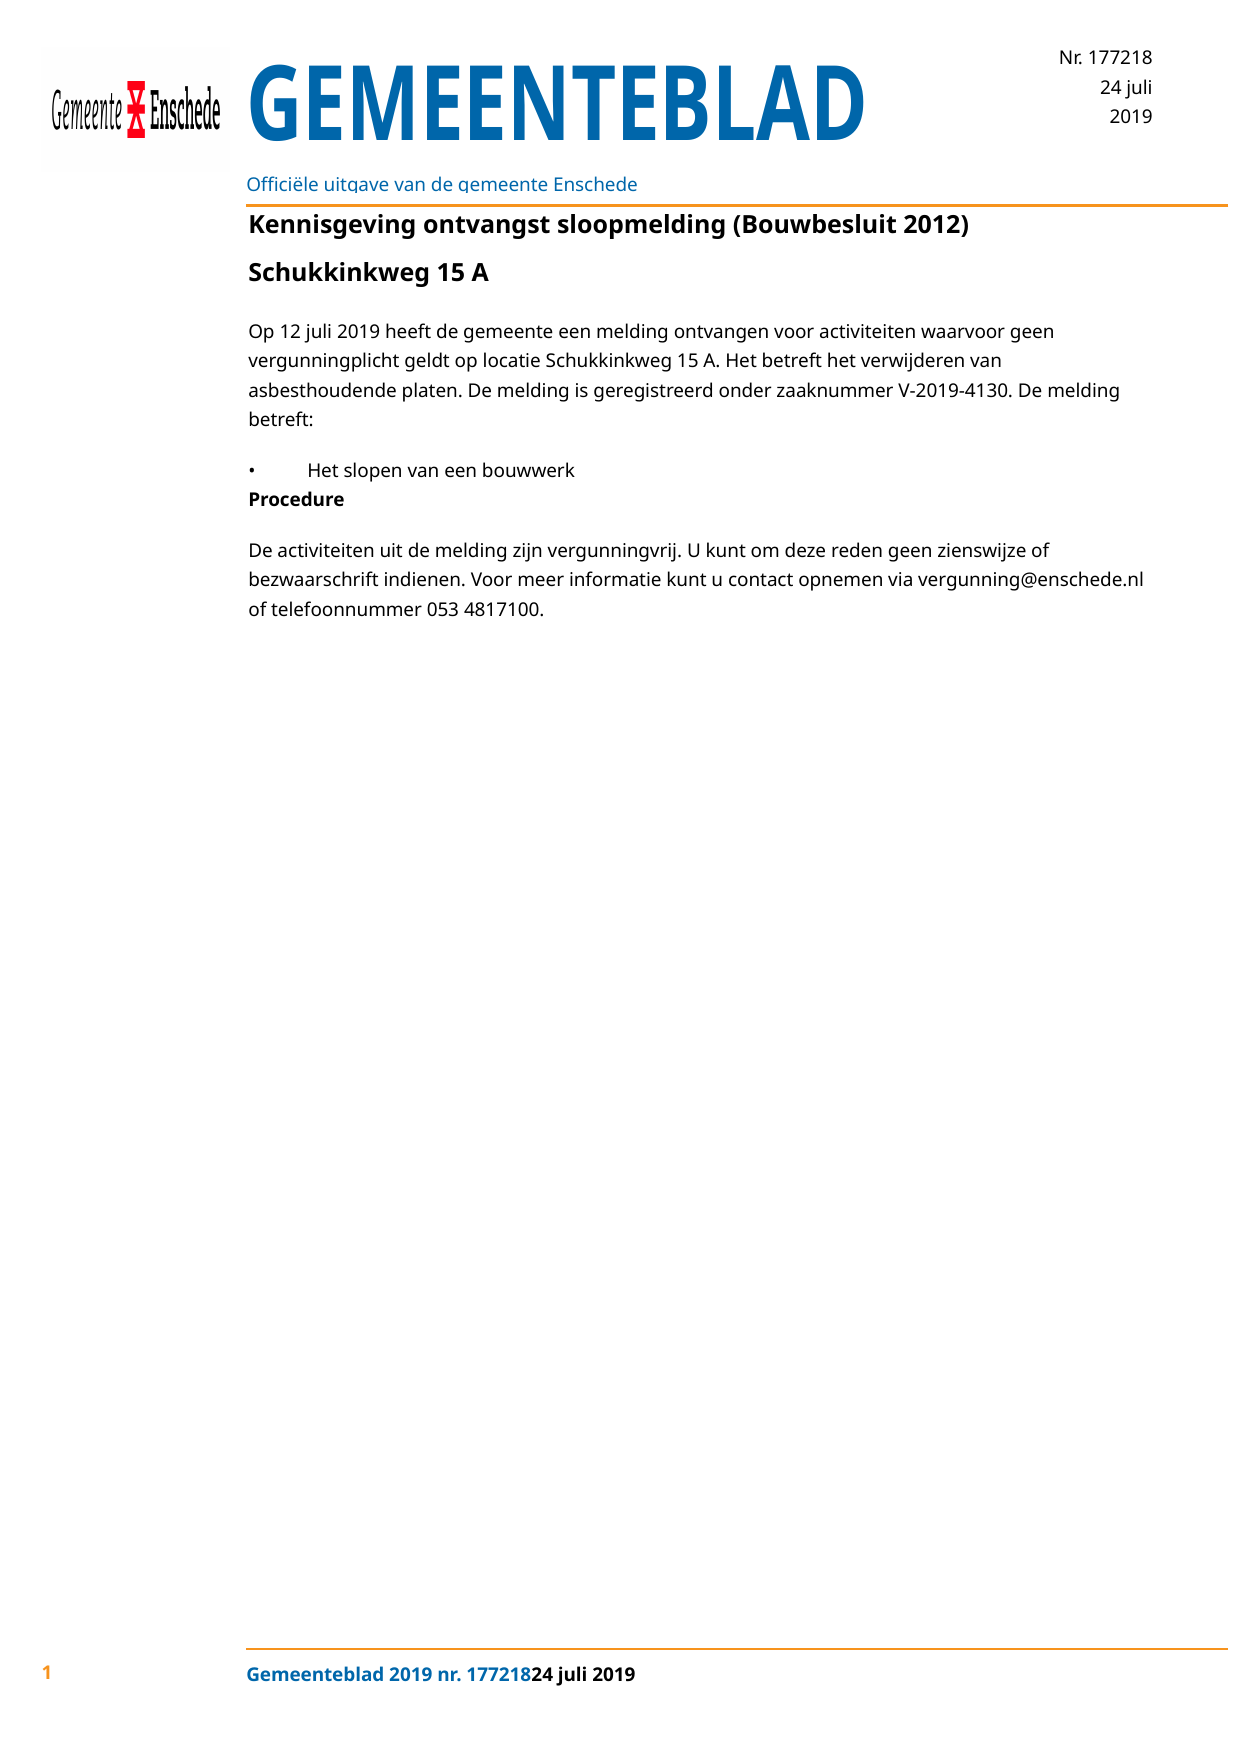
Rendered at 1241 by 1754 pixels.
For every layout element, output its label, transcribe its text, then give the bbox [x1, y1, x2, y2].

picture [41, 47, 231, 172]
list Het slopen van een bouwwerk [248, 457, 1152, 483]
text Op 12 juli 2019 heeft de gemeente een melding ontvangen voor activiteiten waarvoor geen vergunningplicht geldt op locatie Schukkinkweg 15 A. Het betreft het verwijderen van asbesthoudende platen. De melding is geregistreerd onder zaaknummer V-2019-4130. De melding betreft: [248, 318, 1152, 432]
text Procedure [248, 487, 1152, 512]
text De activiteiten uit de melding zijn vergunningvrij. U kunt om deze reden geen zienswijze of bezwaarschrift indienen. Voor meer informatie kunt u contact opnemen via vergunning@enschede.nl of telefoonnummer 053 4817100. [248, 537, 1152, 622]
text Kennisgeving ontvangst sloopmelding (Bouwbesluit 2012) Schukkinkweg 15 A [248, 207, 1152, 288]
